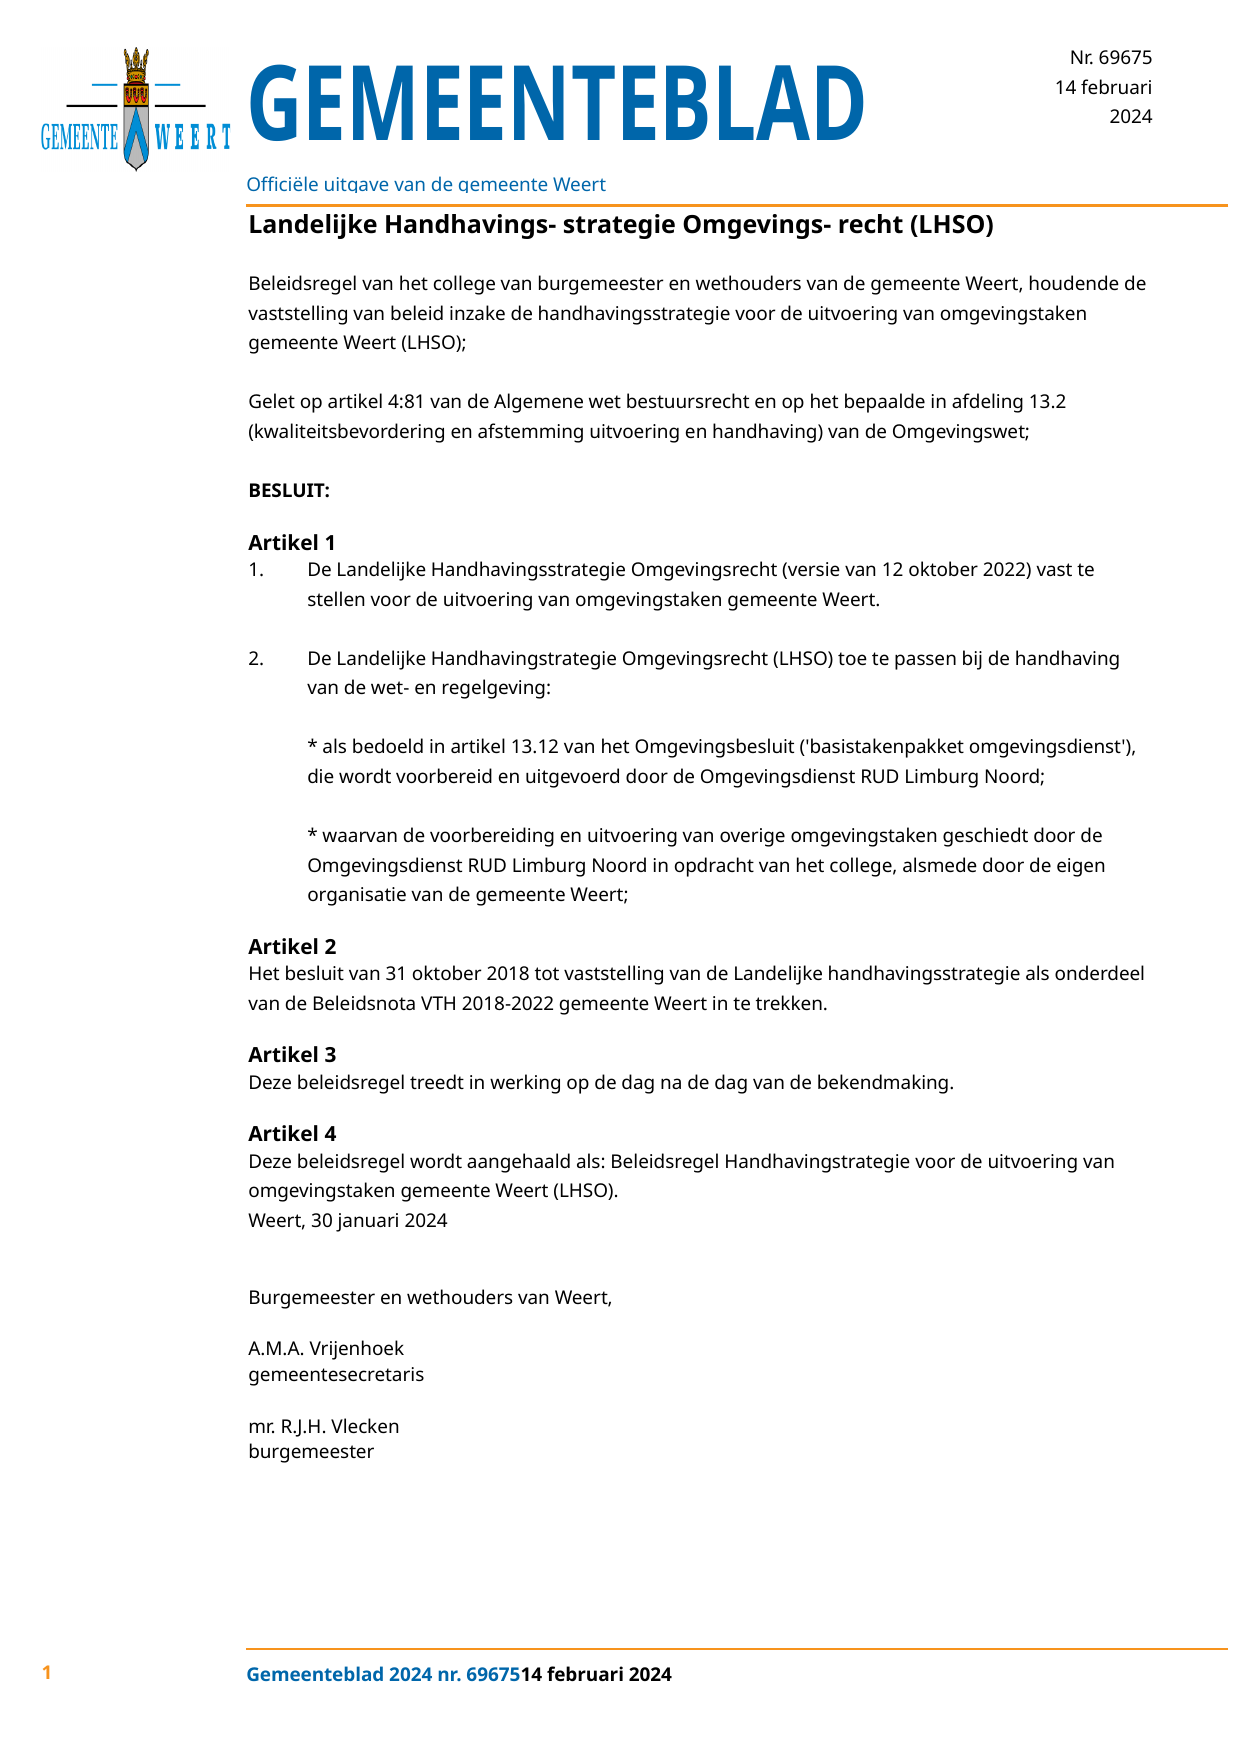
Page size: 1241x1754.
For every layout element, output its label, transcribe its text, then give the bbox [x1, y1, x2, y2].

picture [41, 47, 231, 172]
text Burgemeester en wethouders van Weert, [248, 1284, 1152, 1310]
text Artikel 4 [248, 1119, 1152, 1148]
text Artikel 2 [248, 932, 1152, 961]
text Deze beleidsregel wordt aangehaald als: Beleidsregel Handhavingstrategie voor de uitvoering van omgevingstaken gemeente Weert (LHSO). [248, 1148, 1152, 1203]
text Gelet op artikel 4:81 van de Algemene wet bestuursrecht en op het bepaalde in afdeling 13.2 (kwaliteitsbevordering en afstemming uitvoering en handhaving) van de Omgevingswet; [248, 389, 1152, 444]
text mr. R.J.H. Vlecken [248, 1413, 1152, 1438]
list De Landelijke Handhavingsstrategie Omgevingsrecht (versie van 12 oktober 2022) vast te stellen voor de uitvoering van omgevingstaken gemeente Weert. [248, 556, 1152, 612]
text Weert, 30 januari 2024 [248, 1207, 1152, 1233]
text Beleidsregel van het college van burgemeester en wethouders van de gemeente Weert, houdende de vaststelling van beleid inzake de handhavingsstrategie voor de uitvoering van omgevingstaken gemeente Weert (LHSO); [248, 270, 1152, 355]
list De Landelijke Handhavingstrategie Omgevingsrecht (LHSO) toe te passen bij de handhaving van de wet- en regelgeving: [248, 645, 1152, 700]
text BESLUIT: [248, 477, 1152, 503]
text A.M.A. Vrijenhoek [248, 1336, 1152, 1361]
text burgemeester [248, 1438, 1152, 1464]
text Het besluit van 31 oktober 2018 tot vaststelling van de Landelijke handhavingsstrategie als onderdeel van de Beleidsnota VTH 2018-2022 gemeente Weert in te trekken. [248, 961, 1152, 1016]
list * als bedoeld in artikel 13.12 van het Omgevingsbesluit ('basistakenpakket omgevingsdienst'), die wordt voorbereid en uitgevoerd door de Omgevingsdienst RUD Limburg Noord; [248, 734, 1152, 789]
text Artikel 1 [248, 528, 1152, 556]
list * waarvan de voorbereiding en uitvoering van overige omgevingstaken geschiedt door de Omgevingsdienst RUD Limburg Noord in opdracht van het college, alsmede door de eigen organisatie van de gemeente Weert; [248, 822, 1152, 907]
text Artikel 3 [248, 1041, 1152, 1069]
text Deze beleidsregel treedt in werking op de dag na de dag van de bekendmaking. [248, 1069, 1152, 1095]
text gemeentesecretaris [248, 1361, 1152, 1387]
text Landelijke Handhavings- strategie Omgevings- recht (LHSO) [248, 207, 1152, 241]
